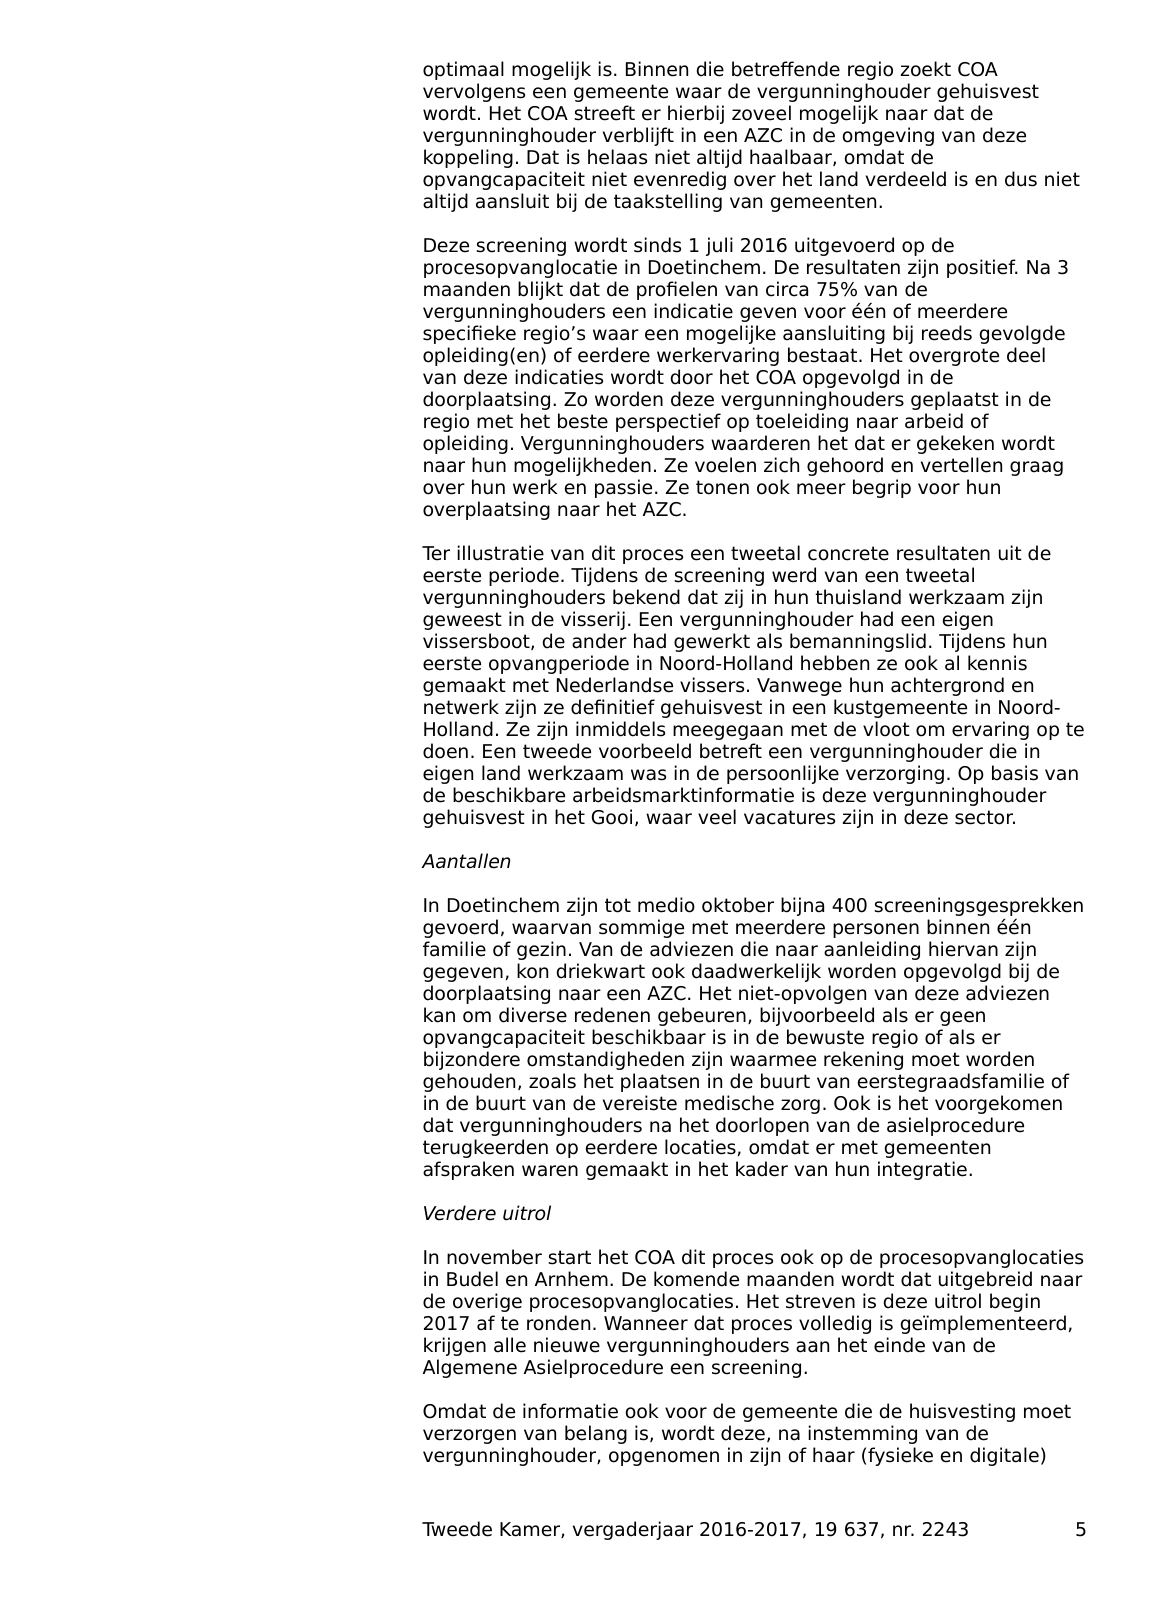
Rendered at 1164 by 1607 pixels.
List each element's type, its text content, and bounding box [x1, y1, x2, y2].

text Ter illustratie van dit proces een tweetal concrete resultaten uit de eerste periode. Tijdens de screening werd van een tweetal vergunninghouders bekend dat zij in hun thuisland werkzaam zijn geweest in de visserij. Een vergunninghouder had een eigen vissersboot, de ander had gewerkt als bemanningslid. Tijdens hun eerste opvangperiode in Noord-Holland hebben ze ook al kennis gemaakt met Nederlandse vissers. Vanwege hun achtergrond en netwerk zijn ze definitief gehuisvest in een kustgemeente in Noord-Holland. Ze zijn inmiddels meegegaan met de vloot om ervaring op te doen. Een tweede voorbeeld betreft een vergunninghouder die in eigen land werkzaam was in de persoonlijke verzorging. Op basis van de beschikbare arbeidsmarktinformatie is deze vergunninghouder gehuisvest in het Gooi, waar veel vacatures zijn in deze sector. [422, 543, 1087, 829]
text Deze screening wordt sinds 1 juli 2016 uitgevoerd op de procesopvanglocatie in Doetinchem. De resultaten zijn positief. Na 3 maanden blijkt dat de profielen van circa 75% van de vergunninghouders een indicatie geven voor één of meerdere specifieke regio’s waar een mogelijke aansluiting bij reeds gevolgde opleiding(en) of eerdere werkervaring bestaat. Het overgrote deel van deze indicaties wordt door het COA opgevolgd in de doorplaatsing. Zo worden deze vergunninghouders geplaatst in de regio met het beste perspectief op toeleiding naar arbeid of opleiding. Vergunninghouders waarderen het dat er gekeken wordt naar hun mogelijkheden. Ze voelen zich gehoord en vertellen graag over hun werk en passie. Ze tonen ook meer begrip voor hun overplaatsing naar het AZC. [422, 235, 1087, 521]
text optimaal mogelijk is. Binnen die betreffende regio zoekt COA vervolgens een gemeente waar de vergunninghouder gehuisvest wordt. Het COA streeft er hierbij zoveel mogelijk naar dat de vergunninghouder verblijft in een AZC in de omgeving van deze koppeling. Dat is helaas niet altijd haalbaar, omdat de opvangcapaciteit niet evenredig over het land verdeeld is en dus niet altijd aansluit bij de taakstelling van gemeenten. [422, 59, 1087, 213]
subtitle Aantallen [422, 851, 1087, 873]
subtitle Verdere uitrol [422, 1203, 1087, 1225]
text In Doetinchem zijn tot medio oktober bijna 400 screeningsgesprekken gevoerd, waarvan sommige met meerdere personen binnen één familie of gezin. Van de adviezen die naar aanleiding hiervan zijn gegeven, kon driekwart ook daadwerkelijk worden opgevolgd bij de doorplaatsing naar een AZC. Het niet-opvolgen van deze adviezen kan om diverse redenen gebeuren, bijvoorbeeld als er geen opvangcapaciteit beschikbaar is in de bewuste regio of als er bijzondere omstandigheden zijn waarmee rekening moet worden gehouden, zoals het plaatsen in de buurt van eerstegraadsfamilie of in de buurt van de vereiste medische zorg. Ook is het voorgekomen dat vergunninghouders na het doorlopen van de asielprocedure terugkeerden op eerdere locaties, omdat er met gemeenten afspraken waren gemaakt in het kader van hun integratie. [422, 895, 1087, 1181]
text In november start het COA dit proces ook op de procesopvanglocaties in Budel en Arnhem. De komende maanden wordt dat uitgebreid naar de overige procesopvanglocaties. Het streven is deze uitrol begin 2017 af te ronden. Wanneer dat proces volledig is geïmplementeerd, krijgen alle nieuwe vergunninghouders aan het einde van de Algemene Asielprocedure een screening. [422, 1247, 1087, 1379]
text Omdat de informatie ook voor de gemeente die de huisvesting moet verzorgen van belang is, wordt deze, na instemming van de vergunninghouder, opgenomen in zijn of haar (fysieke en digitale) [422, 1401, 1087, 1467]
